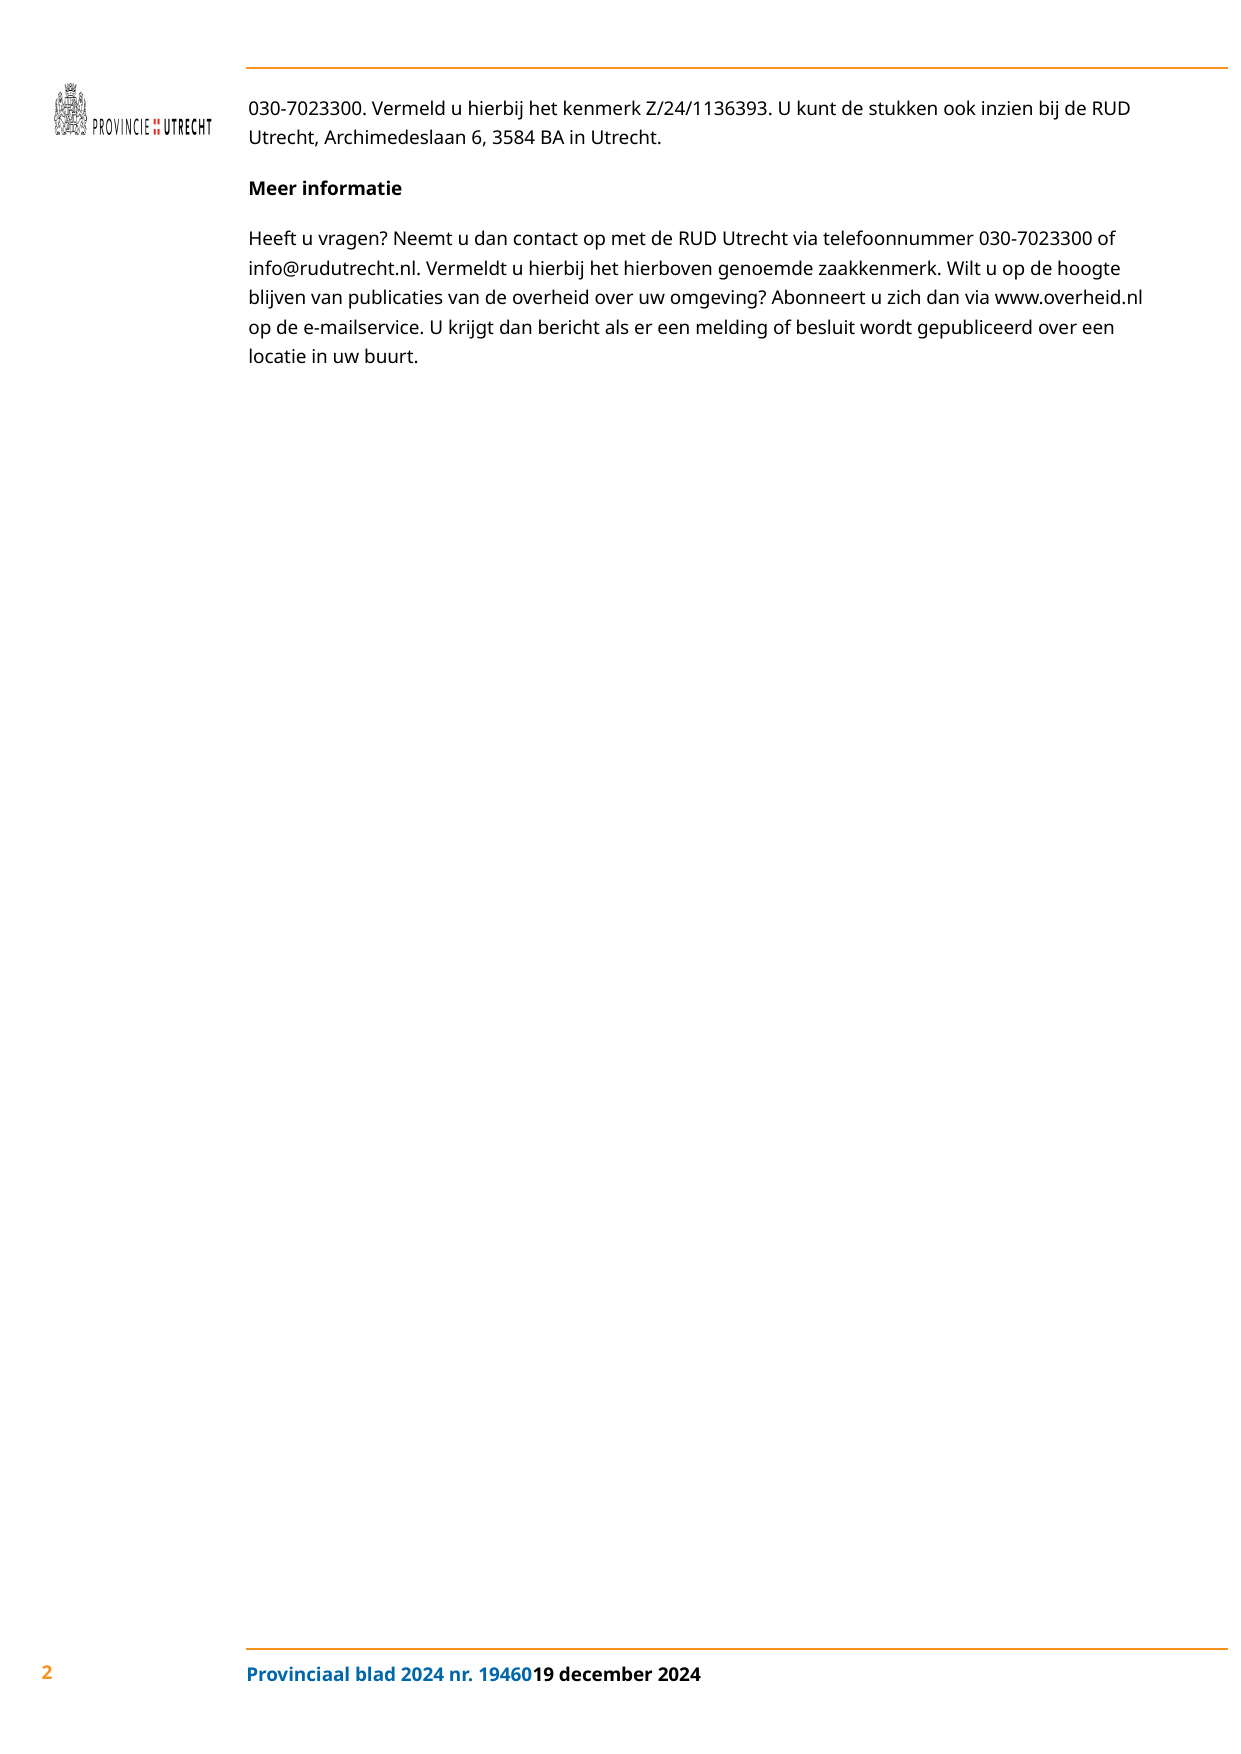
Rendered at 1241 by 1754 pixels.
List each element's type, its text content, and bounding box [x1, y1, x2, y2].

picture [41, 47, 231, 172]
text Heeft u vragen? Neemt u dan contact op met de RUD Utrecht via telefoonnummer 030-7023300 of info@rudutrecht.nl. Vermeldt u hierbij het hierboven genoemde zaakkenmerk. Wilt u op de hoogte blijven van publicaties van de overheid over uw omgeving? Abonneert u zich dan via www.overheid.nl op de e-mailservice. U krijgt dan bericht als er een melding of besluit wordt gepubliceerd over een locatie in uw buurt. [248, 225, 1152, 369]
text Meer informatie [248, 175, 1152, 201]
text 030-7023300. Vermeld u hierbij het kenmerk Z/24/1136393. U kunt de stukken ook inzien bij de RUD Utrecht, Archimedeslaan 6, 3584 BA in Utrecht. [248, 95, 1152, 150]
